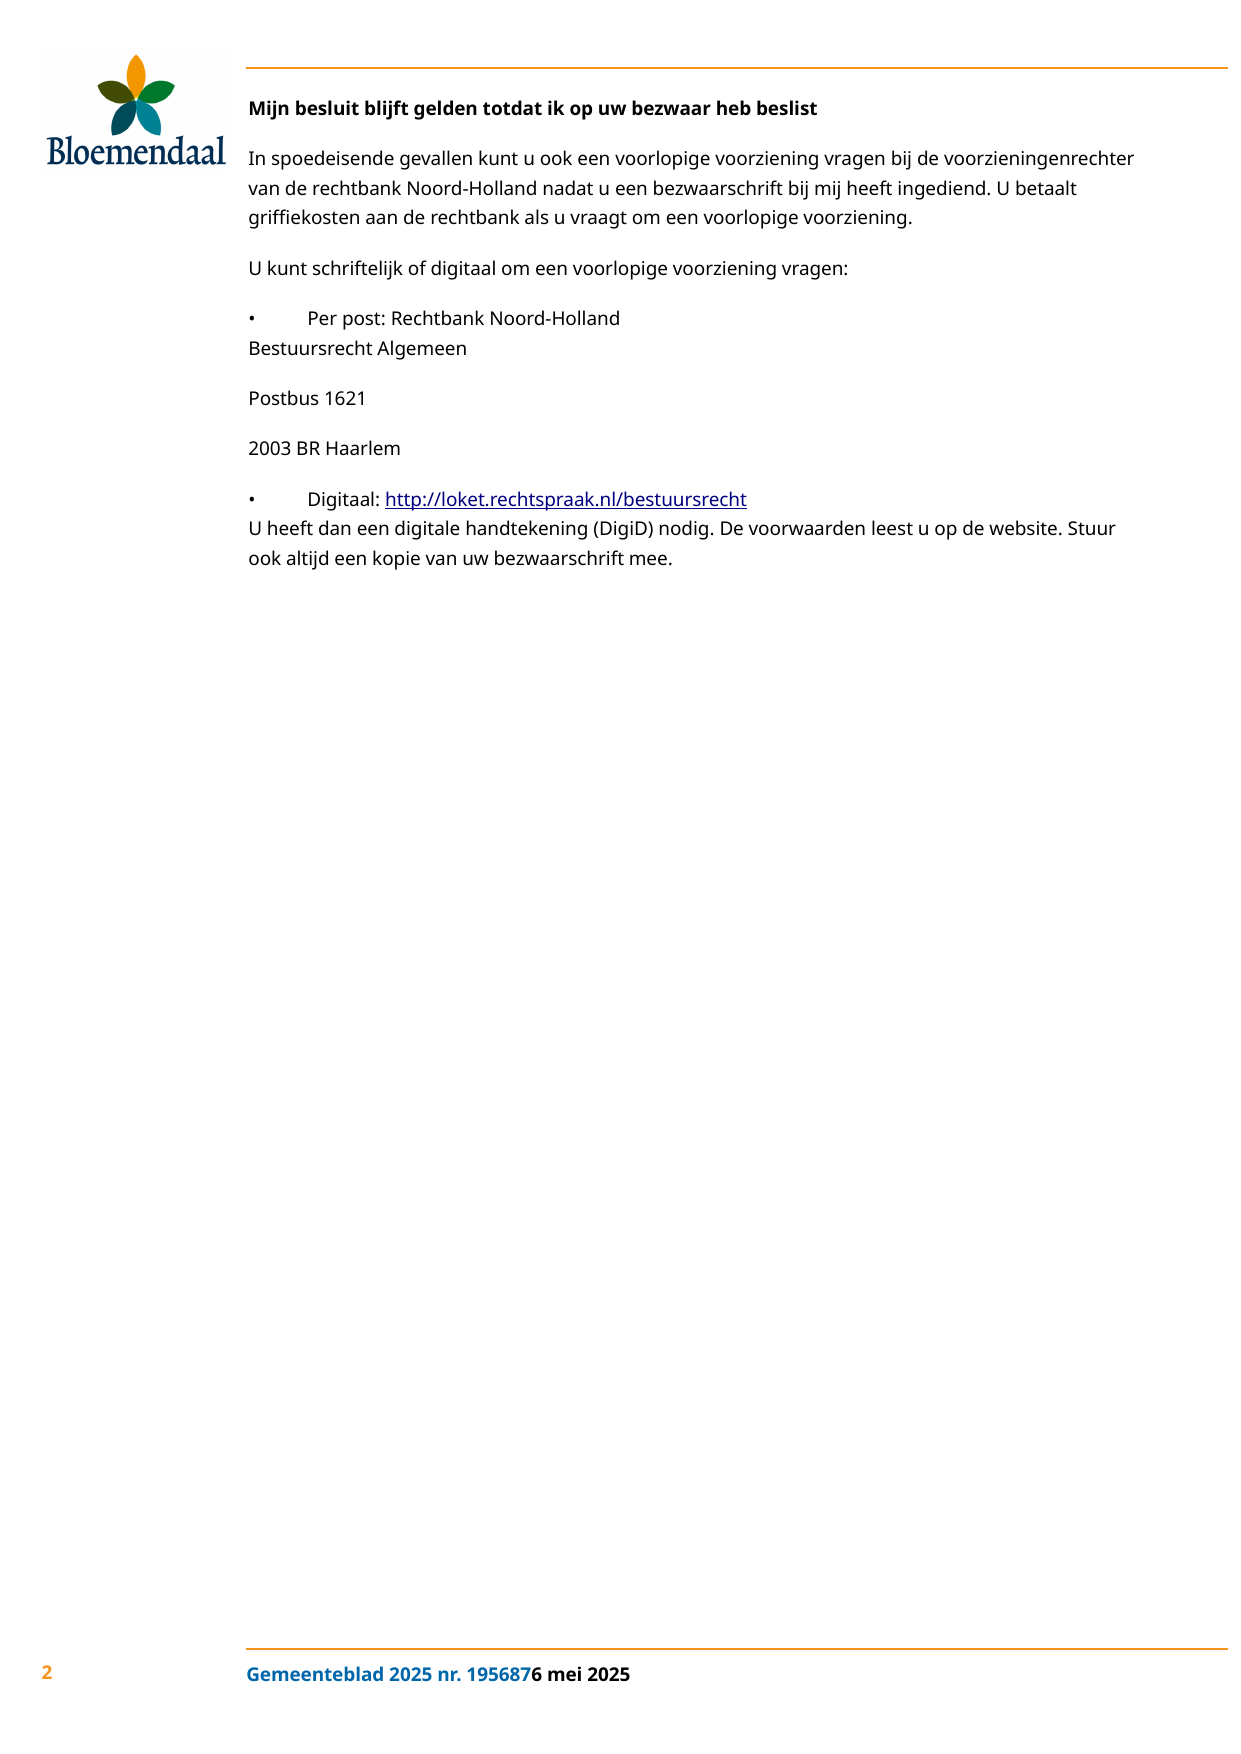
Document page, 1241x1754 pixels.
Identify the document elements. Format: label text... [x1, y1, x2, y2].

text U kunt schriftelijk of digitaal om een voorlopige voorziening vragen: [248, 255, 1152, 281]
text Bestuursrecht Algemeen [248, 335, 1152, 361]
list Digitaal: http://loket.rechtspraak.nl/bestuursrecht [248, 486, 1152, 512]
text Mijn besluit blijft gelden totdat ik op uw bezwaar heb beslist [248, 95, 1152, 121]
text U heeft dan een digitale handtekening (DigiD) nodig. De voorwaarden leest u op de website. Stuur ook altijd een kopie van uw bezwaarschrift mee. [248, 516, 1152, 571]
picture [41, 47, 231, 172]
list Per post: Rechtbank Noord-Holland [248, 305, 1152, 331]
text 2003 BR Haarlem [248, 436, 1152, 461]
text In spoedeisende gevallen kunt u ook een voorlopige voorziening vragen bij de voorzieningenrechter van de rechtbank Noord-Holland nadat u een bezwaarschrift bij mij heeft ingediend. U betaalt griffiekosten aan de rechtbank als u vraagt om een voorlopige voorziening. [248, 145, 1152, 230]
text Postbus 1621 [248, 385, 1152, 411]
